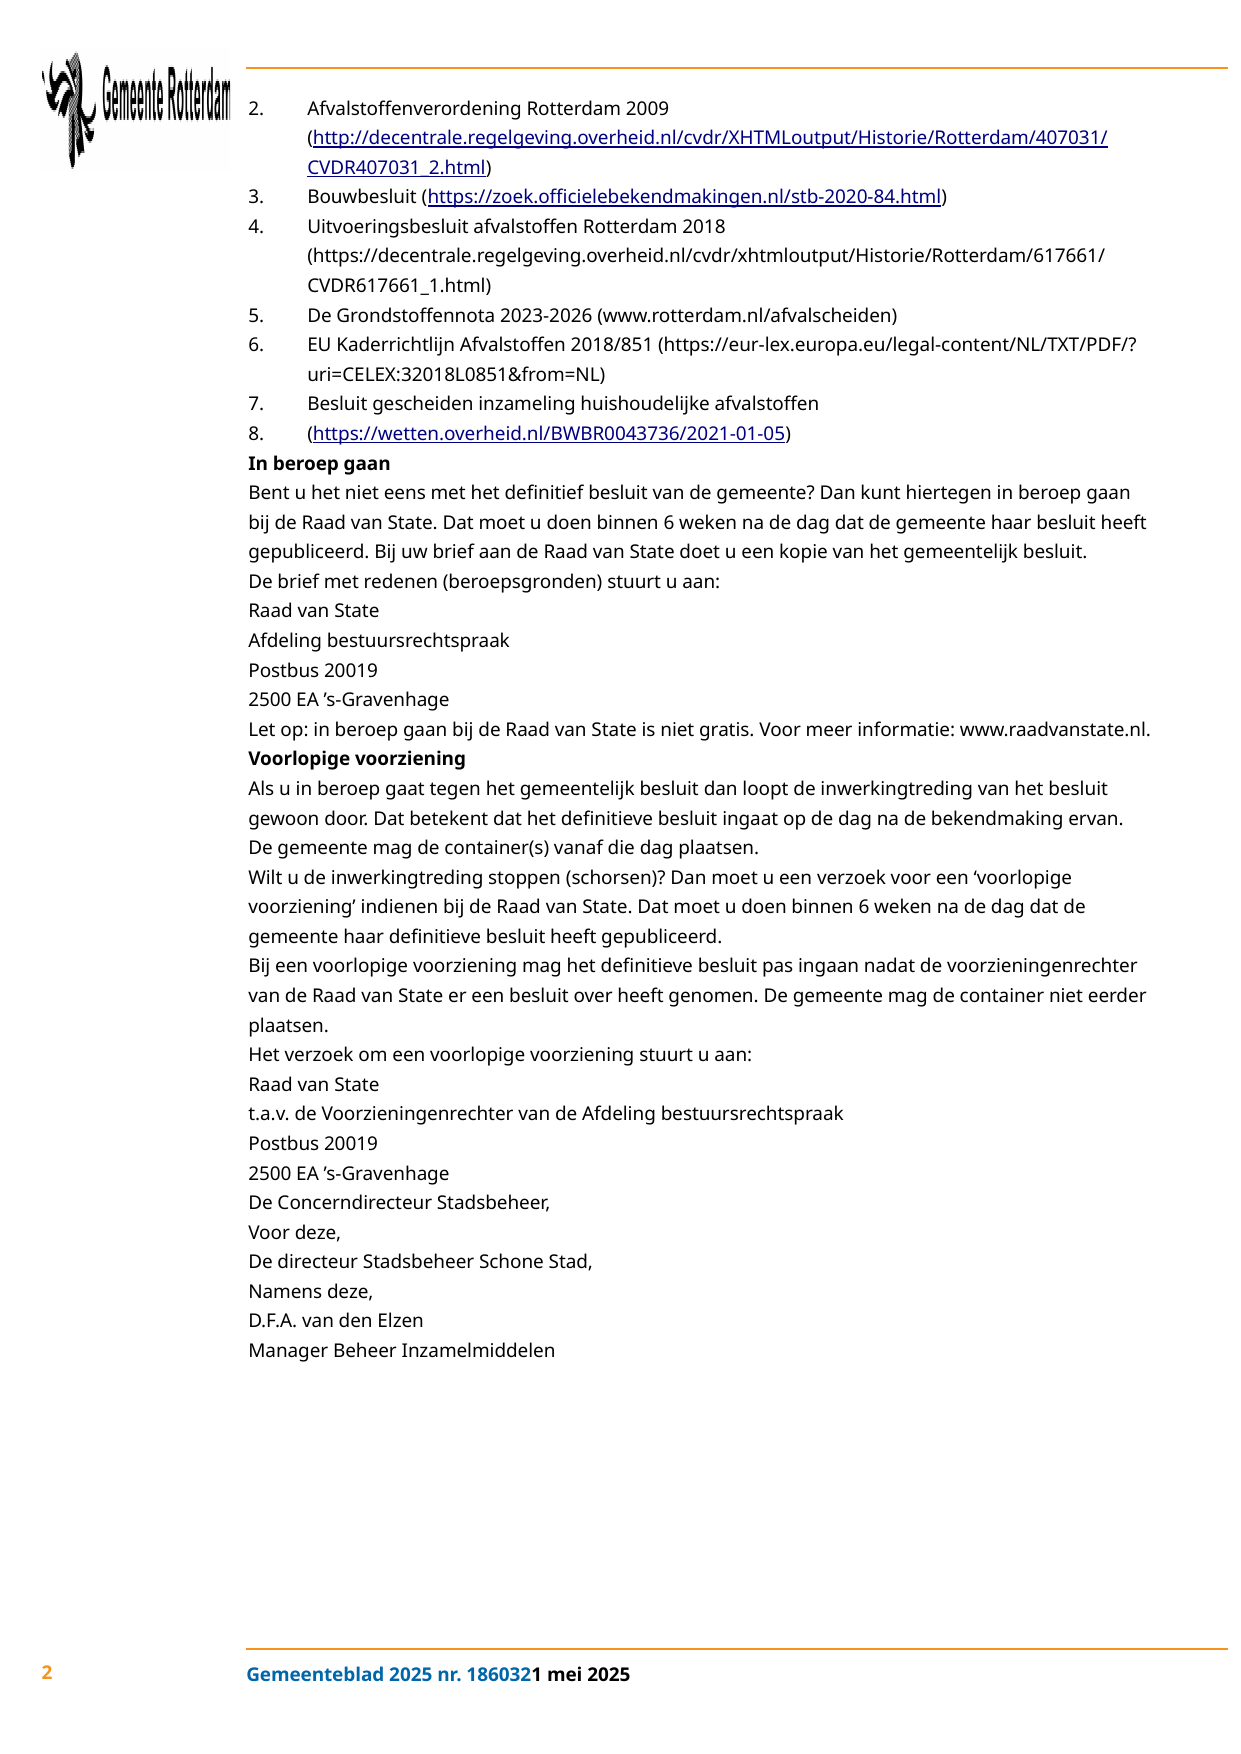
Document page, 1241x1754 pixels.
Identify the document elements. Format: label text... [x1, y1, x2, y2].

text 2500 EA ’s-Gravenhage [248, 1160, 1152, 1186]
list Afvalstoffenverordening Rotterdam 2009 (http://decentrale.regelgeving.overheid.nl/cvdr/XHTMLoutput/Historie/Rotterdam/407031/CVDR407031_2.html) [248, 95, 1152, 180]
text Voor deze, [248, 1219, 1152, 1245]
text 2500 EA ’s-Gravenhage [248, 686, 1152, 712]
list Bouwbesluit (https://zoek.officielebekendmakingen.nl/stb-2020-84.html) [248, 183, 1152, 209]
text Voorlopige voorziening [248, 746, 1152, 771]
text t.a.v. de Voorzieningenrechter van de Afdeling bestuursrechtspraak [248, 1101, 1152, 1126]
text Manager Beheer Inzamelmiddelen [248, 1337, 1152, 1363]
text De Concerndirecteur Stadsbeheer, [248, 1189, 1152, 1215]
text Afdeling bestuursrechtspraak [248, 627, 1152, 653]
text D.F.A. van den Elzen [248, 1308, 1152, 1333]
text Postbus 20019 [248, 1130, 1152, 1156]
text Het verzoek om een voorlopige voorziening stuurt u aan: [248, 1041, 1152, 1067]
text Raad van State [248, 598, 1152, 623]
text Bent u het niet eens met het definitief besluit van de gemeente? Dan kunt hiertegen in beroep gaan bij de Raad van State. Dat moet u doen binnen 6 weken na de dag dat de gemeente haar besluit heeft gepubliceerd. Bij uw brief aan de Raad van State doet u een kopie van het gemeentelijk besluit. [248, 479, 1152, 564]
text Let op: in beroep gaan bij de Raad van State is niet gratis. Voor meer informatie: www.raadvanstate.nl. [248, 716, 1152, 742]
text De directeur Stadsbeheer Schone Stad, [248, 1248, 1152, 1274]
text In beroep gaan [248, 450, 1152, 476]
list (https://wetten.overheid.nl/BWBR0043736/2021-01-05) [248, 420, 1152, 446]
text Als u in beroep gaat tegen het gemeentelijk besluit dan loopt de inwerkingtreding van het besluit gewoon door. Dat betekent dat het definitieve besluit ingaat op de dag na de bekendmaking ervan. De gemeente mag de container(s) vanaf die dag plaatsen. [248, 775, 1152, 860]
text De brief met redenen (beroepsgronden) stuurt u aan: [248, 568, 1152, 594]
text Namens deze, [248, 1278, 1152, 1304]
text Raad van State [248, 1071, 1152, 1097]
text Postbus 20019 [248, 657, 1152, 683]
picture [41, 47, 231, 172]
text Wilt u de inwerkingtreding stoppen (schorsen)? Dan moet u een verzoek voor een ‘voorlopige voorziening’ indienen bij de Raad van State. Dat moet u doen binnen 6 weken na de dag dat de gemeente haar definitieve besluit heeft gepubliceerd. [248, 864, 1152, 949]
list De Grondstoffennota 2023-2026 (www.rotterdam.nl/afvalscheiden) [248, 302, 1152, 328]
list EU Kaderrichtlijn Afvalstoffen 2018/851 (https://eur-lex.europa.eu/legal-content/NL/TXT/PDF/?uri=CELEX:32018L0851&from=NL) [248, 331, 1152, 387]
list Uitvoeringsbesluit afvalstoffen Rotterdam 2018 (https://decentrale.regelgeving.overheid.nl/cvdr/xhtmloutput/Historie/Rotterdam/617661/CVDR617661_1.html) [248, 213, 1152, 298]
text Bij een voorlopige voorziening mag het definitieve besluit pas ingaan nadat de voorzieningenrechter van de Raad van State er een besluit over heeft genomen. De gemeente mag de container niet eerder plaatsen. [248, 953, 1152, 1038]
list Besluit gescheiden inzameling huishoudelijke afvalstoffen [248, 391, 1152, 416]
